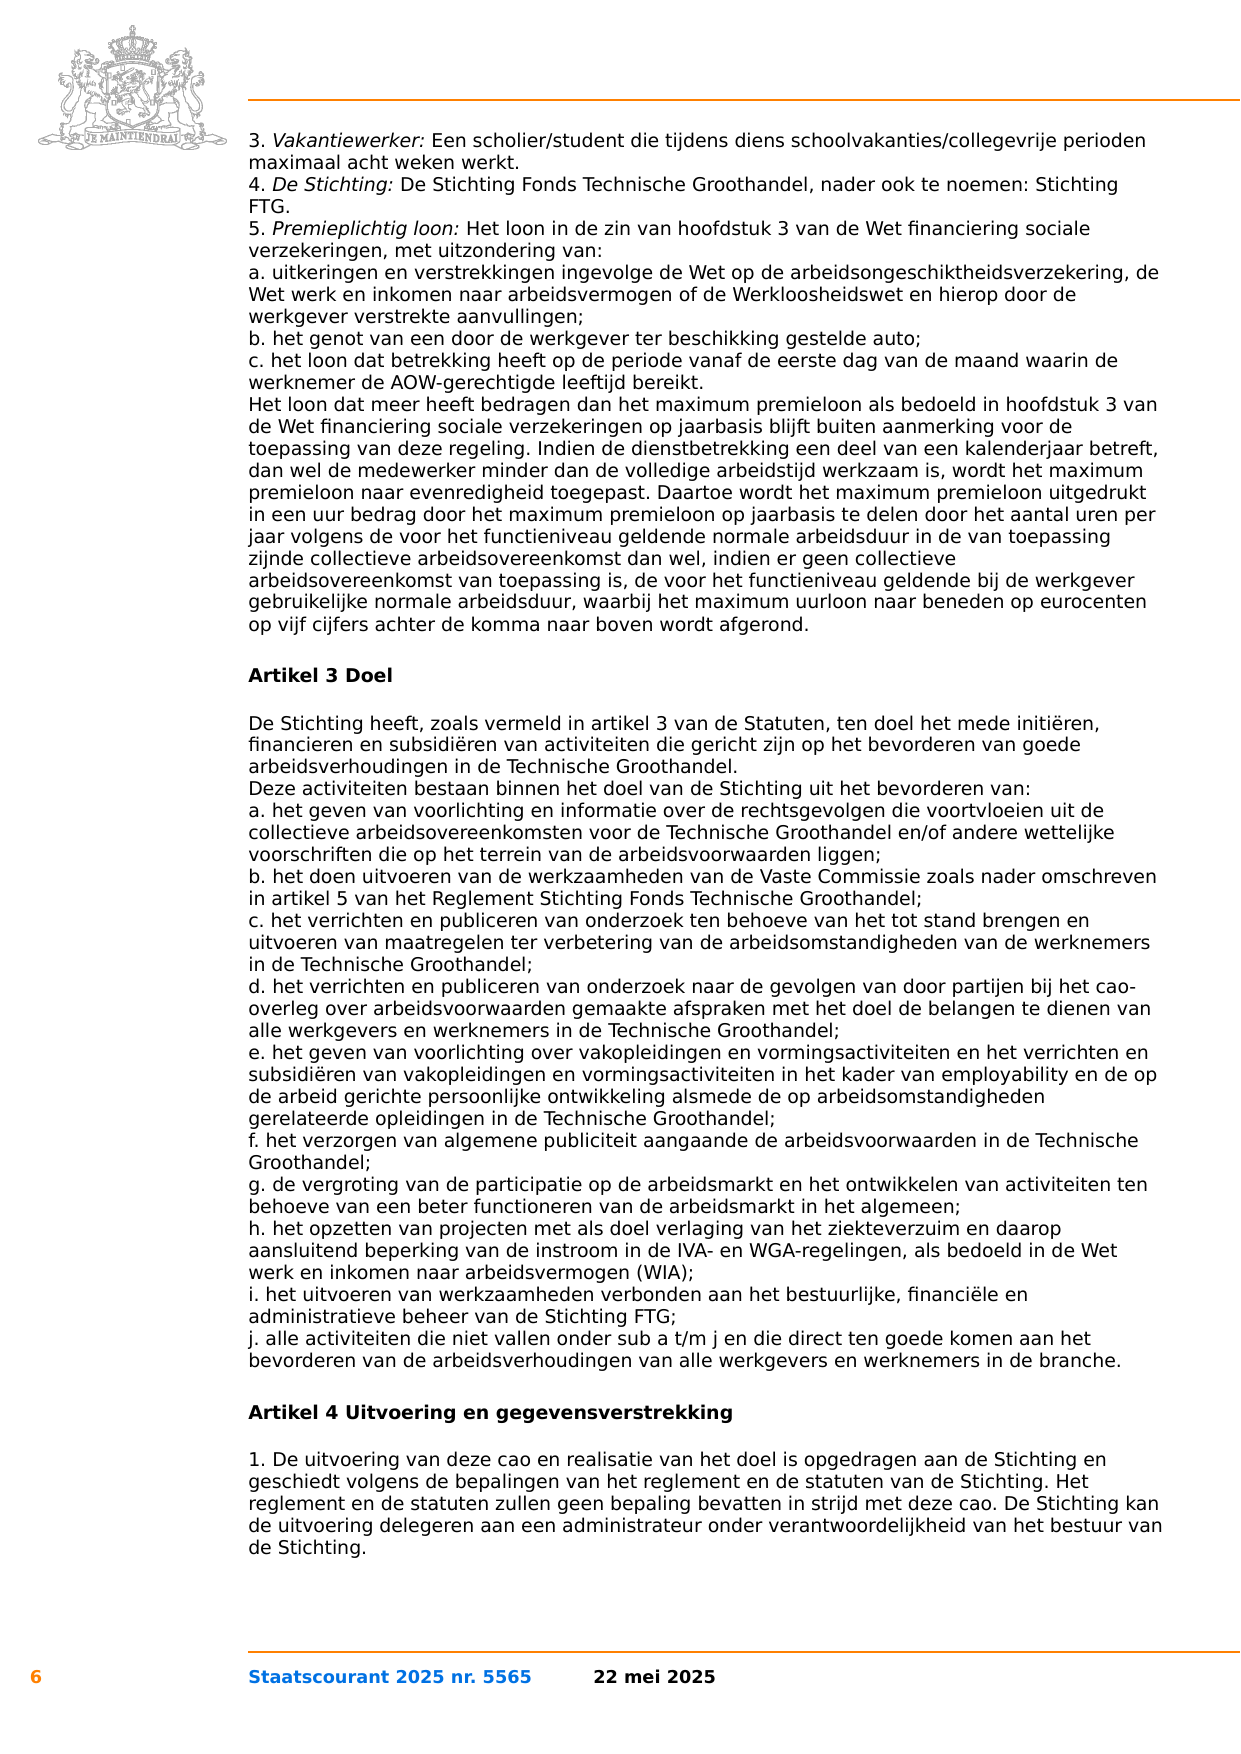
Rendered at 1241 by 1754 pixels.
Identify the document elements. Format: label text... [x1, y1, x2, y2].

text c. het loon dat betrekking heeft op de periode vanaf de eerste dag van de maand waarin de werknemer de AOW-gerechtigde leeftijd bereikt. [248, 350, 1163, 394]
text h. het opzetten van projecten met als doel verlaging van het ziekteverzuim en daarop aansluitend beperking van de instroom in de IVA- en WGA-regelingen, als bedoeld in de Wet werk en inkomen naar arbeidsvermogen (WIA); [248, 1218, 1163, 1284]
subtitle Artikel 4 Uitvoering en gegevensverstrekking [248, 1402, 1163, 1424]
text a. uitkeringen en verstrekkingen ingevolge de Wet op de arbeidsongeschiktheidsverzekering, de Wet werk en inkomen naar arbeidsvermogen of de Werkloosheidswet en hierop door de werkgever verstrekte aanvullingen; [248, 262, 1163, 328]
text j. alle activiteiten die niet vallen onder sub a t/m j en die direct ten goede komen aan het bevorderen van de arbeidsverhoudingen van alle werkgevers en werknemers in de branche. [248, 1328, 1163, 1372]
text 3. Vakantiewerker: Een scholier/student die tijdens diens schoolvakanties/collegevrije perioden maximaal acht weken werkt. [248, 130, 1163, 174]
text 4. De Stichting: De Stichting Fonds Technische Groothandel, nader ook te noemen: Stichting FTG. [248, 174, 1163, 218]
text g. de vergroting van de participatie op de arbeidsmarkt en het ontwikkelen van activiteiten ten behoeve van een beter functioneren van de arbeidsmarkt in het algemeen; [248, 1174, 1163, 1218]
text i. het uitvoeren van werkzaamheden verbonden aan het bestuurlijke, financiële en administratieve beheer van de Stichting FTG; [248, 1284, 1163, 1328]
picture [38, 25, 227, 150]
text De Stichting heeft, zoals vermeld in artikel 3 van de Statuten, ten doel het mede initiëren, financieren en subsidiëren van activiteiten die gericht zijn op het bevorderen van goede arbeidsverhoudingen in de Technische Groothandel. [248, 712, 1163, 778]
subtitle Artikel 3 Doel [248, 665, 1163, 687]
text e. het geven van voorlichting over vakopleidingen en vormingsactiviteiten en het verrichten en subsidiëren van vakopleidingen en vormingsactiviteiten in het kader van employability en de op de arbeid gerichte persoonlijke ontwikkeling alsmede de op arbeidsomstandigheden gerelateerde opleidingen in de Technische Groothandel; [248, 1042, 1163, 1130]
text c. het verrichten en publiceren van onderzoek ten behoeve van het tot stand brengen en uitvoeren van maatregelen ter verbetering van de arbeidsomstandigheden van de werknemers in de Technische Groothandel; [248, 910, 1163, 976]
text 5. Premieplichtig loon: Het loon in de zin van hoofdstuk 3 van de Wet financiering sociale verzekeringen, met uitzondering van: [248, 218, 1163, 262]
text 1. De uitvoering van deze cao en realisatie van het doel is opgedragen aan de Stichting en geschiedt volgens de bepalingen van het reglement en de statuten van de Stichting. Het reglement en de statuten zullen geen bepaling bevatten in strijd met deze cao. De Stichting kan de uitvoering delegeren aan een administrateur onder verantwoordelijkheid van het bestuur van de Stichting. [248, 1449, 1163, 1559]
text f. het verzorgen van algemene publiciteit aangaande de arbeidsvoorwaarden in de Technische Groothandel; [248, 1130, 1163, 1174]
text Deze activiteiten bestaan binnen het doel van de Stichting uit het bevorderen van: [248, 778, 1163, 800]
text b. het doen uitvoeren van de werkzaamheden van de Vaste Commissie zoals nader omschreven in artikel 5 van het Reglement Stichting Fonds Technische Groothandel; [248, 866, 1163, 910]
text Het loon dat meer heeft bedragen dan het maximum premieloon als bedoeld in hoofdstuk 3 van de Wet financiering sociale verzekeringen op jaarbasis blijft buiten aanmerking voor de toepassing van deze regeling. Indien de dienstbetrekking een deel van een kalenderjaar betreft, dan wel de medewerker minder dan de volledige arbeidstijd werkzaam is, wordt het maximum premieloon naar evenredigheid toegepast. Daartoe wordt het maximum premieloon uitgedrukt in een uur bedrag door het maximum premieloon op jaarbasis te delen door het aantal uren per jaar volgens de voor het functieniveau geldende normale arbeidsduur in de van toepassing zijnde collectieve arbeidsovereenkomst dan wel, indien er geen collectieve arbeidsovereenkomst van toepassing is, de voor het functieniveau geldende bij de werkgever gebruikelijke normale arbeidsduur, waarbij het maximum uurloon naar beneden op eurocenten op vijf cijfers achter de komma naar boven wordt afgerond. [248, 394, 1163, 635]
text d. het verrichten en publiceren van onderzoek naar de gevolgen van door partijen bij het cao-overleg over arbeidsvoorwaarden gemaakte afspraken met het doel de belangen te dienen van alle werkgevers en werknemers in de Technische Groothandel; [248, 976, 1163, 1042]
text a. het geven van voorlichting en informatie over de rechtsgevolgen die voortvloeien uit de collectieve arbeidsovereenkomsten voor de Technische Groothandel en/of andere wettelijke voorschriften die op het terrein van de arbeidsvoorwaarden liggen; [248, 800, 1163, 866]
text b. het genot van een door de werkgever ter beschikking gestelde auto; [248, 328, 1163, 350]
